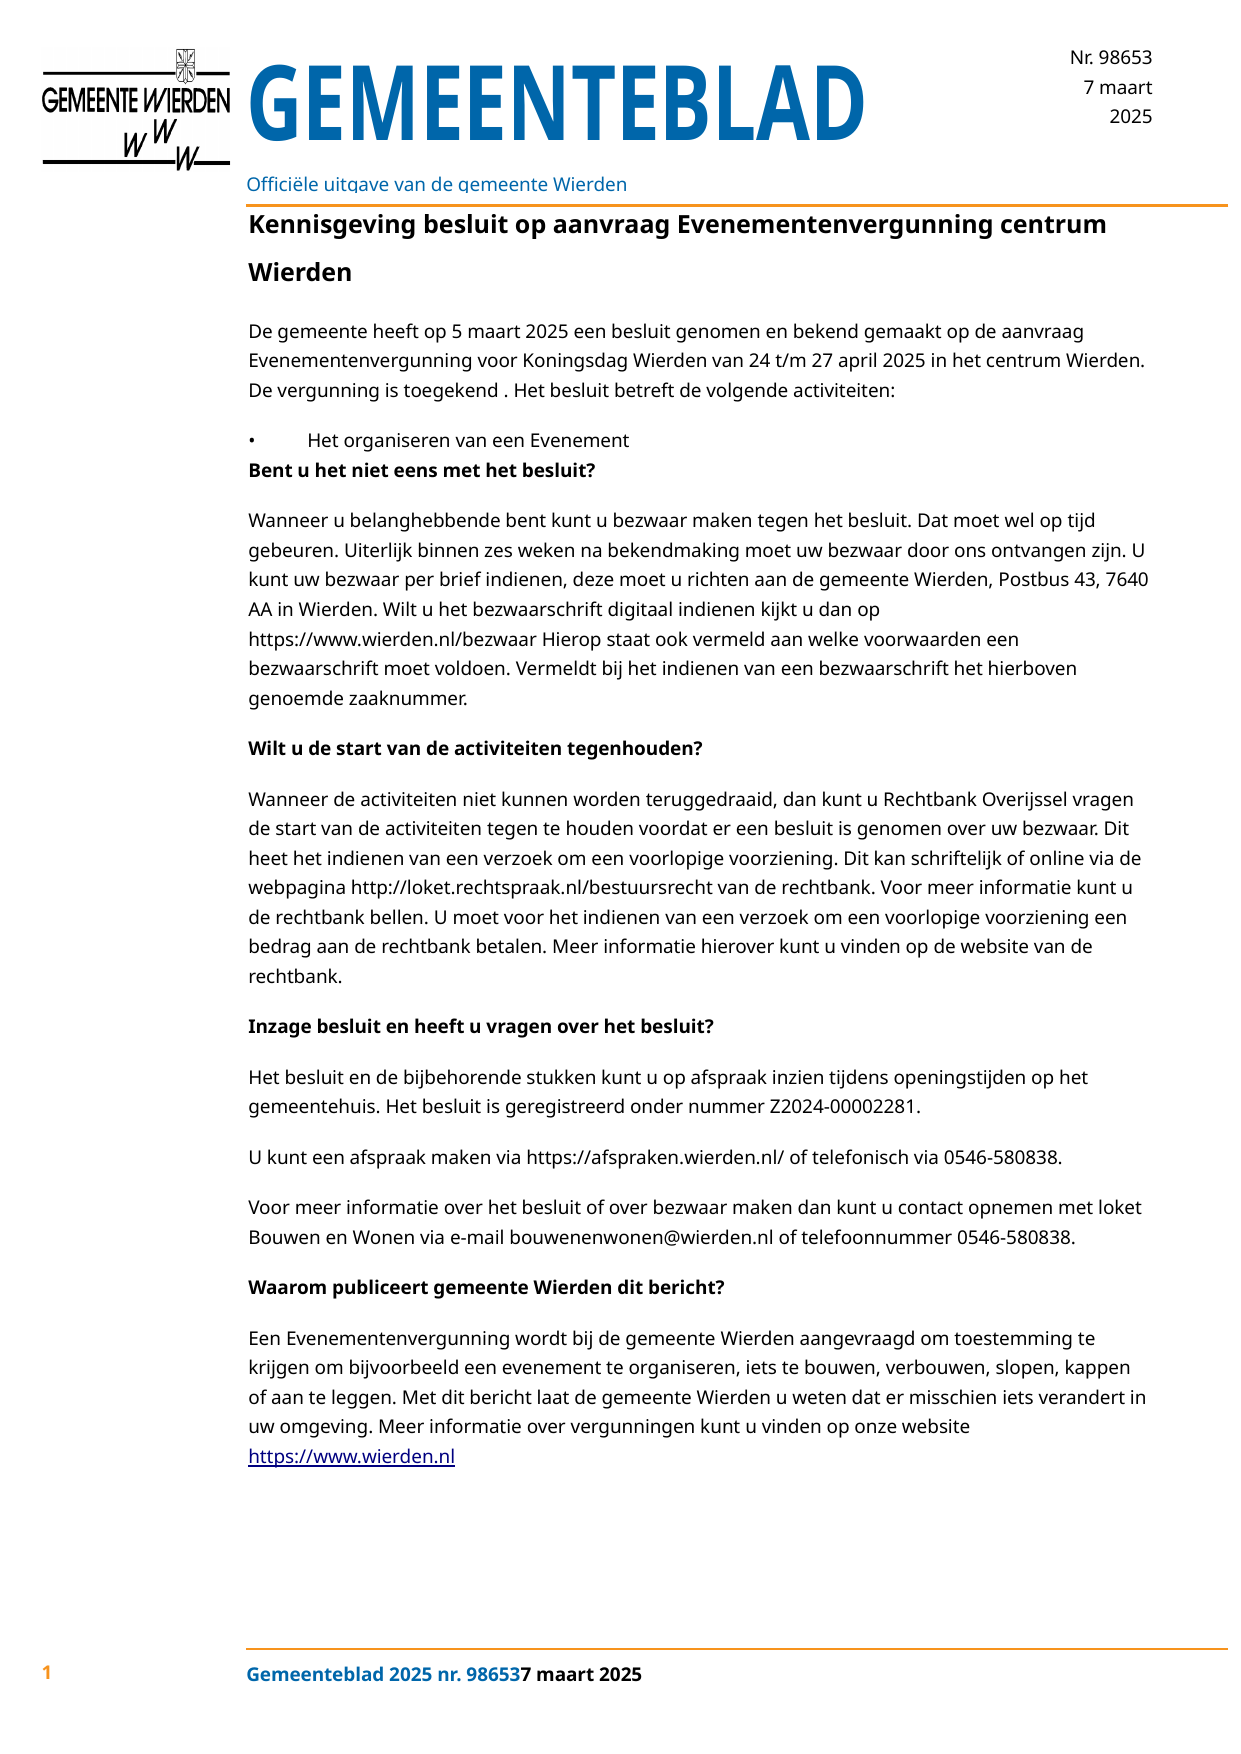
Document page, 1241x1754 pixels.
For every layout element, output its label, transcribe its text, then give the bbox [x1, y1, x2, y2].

picture [41, 47, 231, 172]
text Wanneer de activiteiten niet kunnen worden teruggedraaid, dan kunt u Rechtbank Overijssel vragen de start van de activiteiten tegen te houden voordat er een besluit is genomen over uw bezwaar. Dit heet het indienen van een verzoek om een voorlopige voorziening. Dit kan schriftelijk of online via de webpagina http://loket.rechtspraak.nl/bestuursrecht van de rechtbank. Voor meer informatie kunt u de rechtbank bellen. U moet voor het indienen van een verzoek om een voorlopige voorziening een bedrag aan de rechtbank betalen. Meer informatie hierover kunt u vinden op de website van de rechtbank. [248, 786, 1152, 989]
text Een Evenementenvergunning wordt bij de gemeente Wierden aangevraagd om toestemming te krijgen om bijvoorbeeld een evenement te organiseren, iets te bouwen, verbouwen, slopen, kappen of aan te leggen. Met dit bericht laat de gemeente Wierden u weten dat er misschien iets verandert in uw omgeving. Meer informatie over vergunningen kunt u vinden op onze website https://www.wierden.nl [248, 1325, 1152, 1469]
text U kunt een afspraak maken via https://afspraken.wierden.nl/ of telefonisch via 0546-580838. [248, 1144, 1152, 1170]
text Wanneer u belanghebbende bent kunt u bezwaar maken tegen het besluit. Dat moet wel op tijd gebeuren. Uiterlijk binnen zes weken na bekendmaking moet uw bezwaar door ons ontvangen zijn. U kunt uw bezwaar per brief indienen, deze moet u richten aan de gemeente Wierden, Postbus 43, 7640 AA in Wierden. Wilt u het bezwaarschrift digitaal indienen kijkt u dan op https://www.wierden.nl/bezwaar Hierop staat ook vermeld aan welke voorwaarden een bezwaarschrift moet voldoen. Vermeldt bij het indienen van een bezwaarschrift het hierboven genoemde zaaknummer. [248, 507, 1152, 711]
text Kennisgeving besluit op aanvraag Evenementenvergunning centrum Wierden [248, 207, 1152, 288]
text Voor meer informatie over het besluit of over bezwaar maken dan kunt u contact opnemen met loket Bouwen en Wonen via e-mail bouwenenwonen@wierden.nl of telefoonnummer 0546-580838. [248, 1194, 1152, 1250]
list Het organiseren van een Evenement [248, 427, 1152, 453]
text Wilt u de start van de activiteiten tegenhouden? [248, 735, 1152, 761]
text De gemeente heeft op 5 maart 2025 een besluit genomen en bekend gemaakt op de aanvraag Evenementenvergunning voor Koningsdag Wierden van 24 t/m 27 april 2025 in het centrum Wierden. De vergunning is toegekend . Het besluit betreft de volgende activiteiten: [248, 318, 1152, 403]
text Bent u het niet eens met het besluit? [248, 457, 1152, 483]
text Inzage besluit en heeft u vragen over het besluit? [248, 1014, 1152, 1039]
text Waarom publiceert gemeente Wierden dit bericht? [248, 1274, 1152, 1300]
text Het besluit en de bijbehorende stukken kunt u op afspraak inzien tijdens openingstijden op het gemeentehuis. Het besluit is geregistreerd onder nummer Z2024-00002281. [248, 1064, 1152, 1119]
